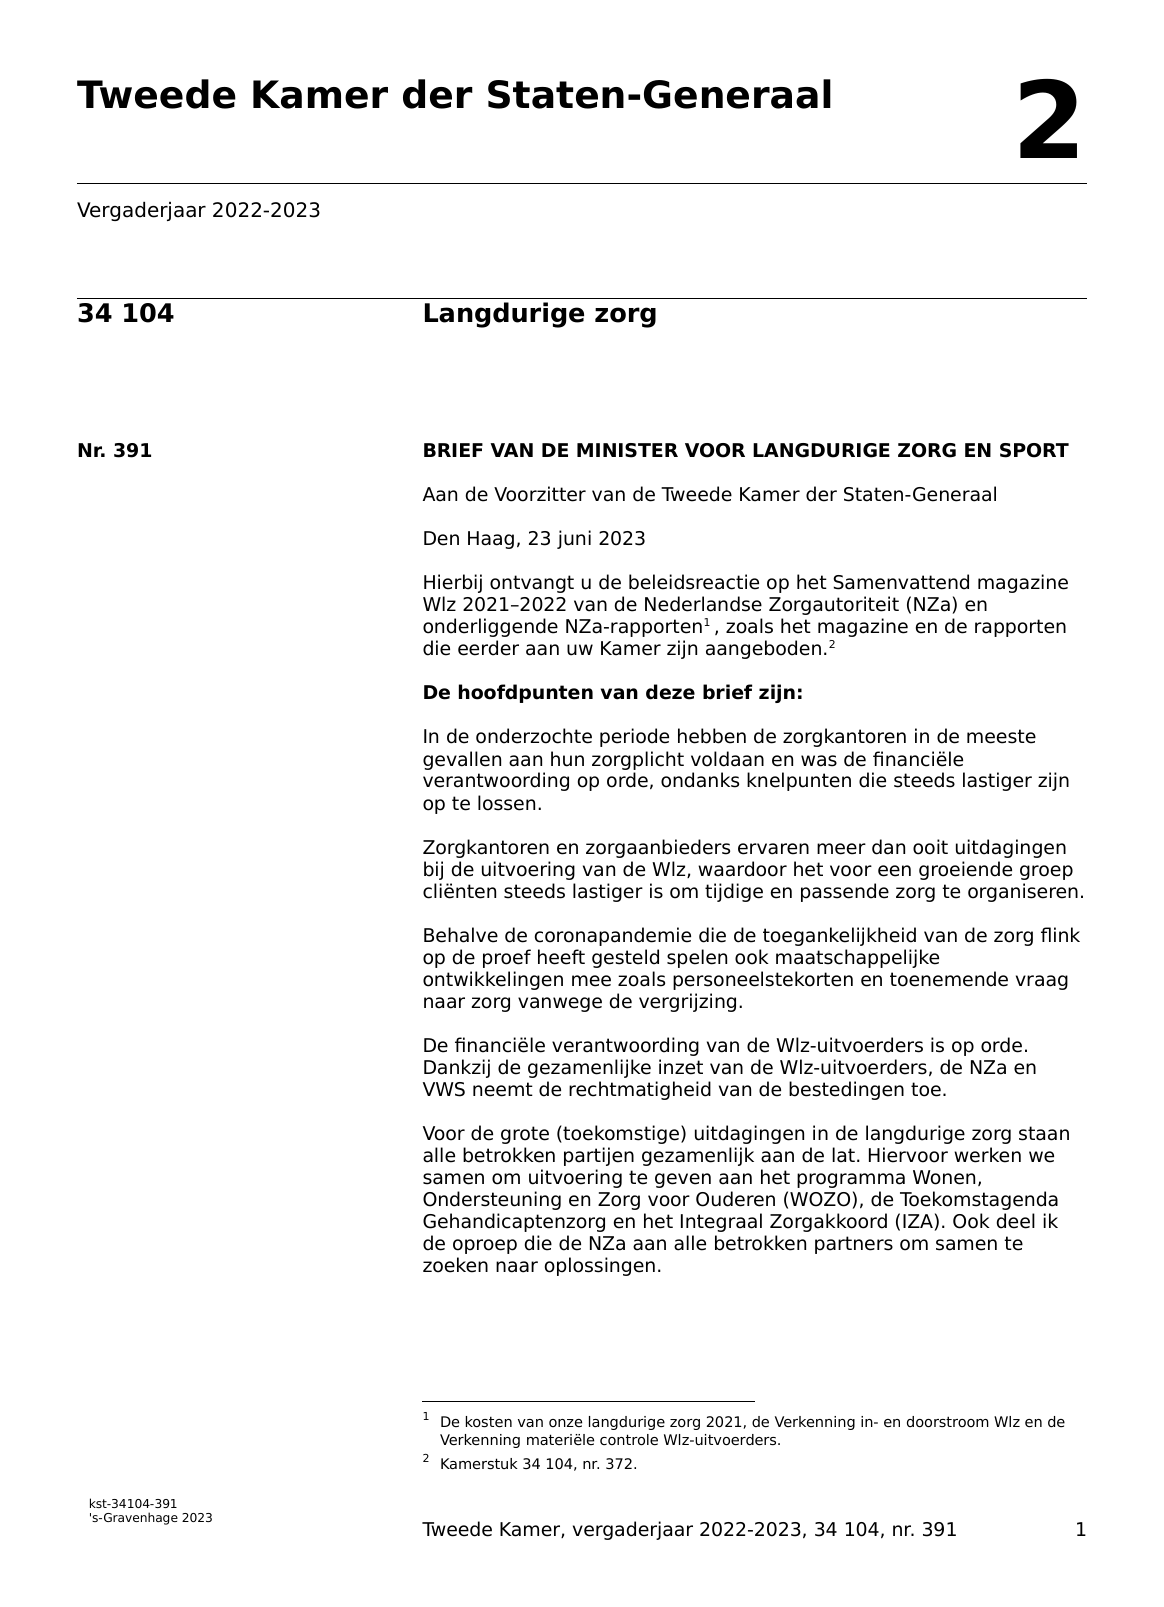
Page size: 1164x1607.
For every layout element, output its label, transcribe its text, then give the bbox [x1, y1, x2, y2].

text In de onderzochte periode hebben de zorgkantoren in de meeste gevallen aan hun zorgplicht voldaan en was de financiële verantwoording op orde, ondanks knelpunten die steeds lastiger zijn op te lossen. [422, 726, 1087, 814]
text Zorgkantoren en zorgaanbieders ervaren meer dan ooit uitdagingen bij de uitvoering van de Wlz, waardoor het voor een groeiende groep cliënten steeds lastiger is om tijdige en passende zorg te organiseren. [422, 837, 1087, 902]
text 's-Gravenhage 2023 [88, 1511, 323, 1525]
text De hoofdpunten van deze brief zijn: [422, 682, 1087, 704]
table_header Tweede Kamer der Staten-Generaal [77, 59, 886, 183]
table_cell Vergaderjaar 2022-2023 [77, 184, 1087, 298]
text De kosten van onze langdurige zorg 2021, de Verkenning in- en doorstroom Wlz en de Verkenning materiële controle Wlz-uitvoerders. [422, 1410, 1087, 1449]
text Hierbij ontvangt u de beleidsreactie op het Samenvattend magazine Wlz 2021–2022 van de Nederlandse Zorgautoriteit (NZa) en onderliggende NZa-rapporten, zoals het magazine en de rapporten die eerder aan uw Kamer zijn aangeboden. [422, 572, 1087, 660]
text Aan de Voorzitter van de Tweede Kamer der Staten-Generaal [422, 484, 1087, 506]
table_header 2 [886, 59, 1087, 183]
subtitle 34 104 Langdurige zorg [77, 299, 1087, 329]
text De financiële verantwoording van de Wlz-uitvoerders is op orde. Dankzij de gezamenlijke inzet van de Wlz-uitvoerders, de NZa en VWS neemt de rechtmatigheid van de bestedingen toe. [422, 1035, 1087, 1101]
subtitle Nr. 391 BRIEF VAN DE MINISTER VOOR LANGDURIGE ZORG EN SPORT [77, 440, 1087, 462]
text kst-34104-391 [88, 1497, 323, 1511]
text Den Haag, 23 juni 2023 [422, 528, 1087, 550]
text Behalve de coronapandemie die de toegankelijkheid van de zorg flink op de proef heeft gesteld spelen ook maatschappelijke ontwikkelingen mee zoals personeelstekorten en toenemende vraag naar zorg vanwege de vergrijzing. [422, 925, 1087, 1013]
text Voor de grote (toekomstige) uitdagingen in de langdurige zorg staan alle betrokken partijen gezamenlijk aan de lat. Hiervoor werken we samen om uitvoering te geven aan het programma Wonen, Ondersteuning en Zorg voor Ouderen (WOZO), de Toekomstagenda Gehandicaptenzorg en het Integraal Zorgakkoord (IZA). Ook deel ik de oproep die de NZa aan alle betrokken partners om samen te zoeken naar oplossingen. [422, 1123, 1087, 1277]
text Kamerstuk 34 104, nr. 372. [422, 1452, 1087, 1474]
